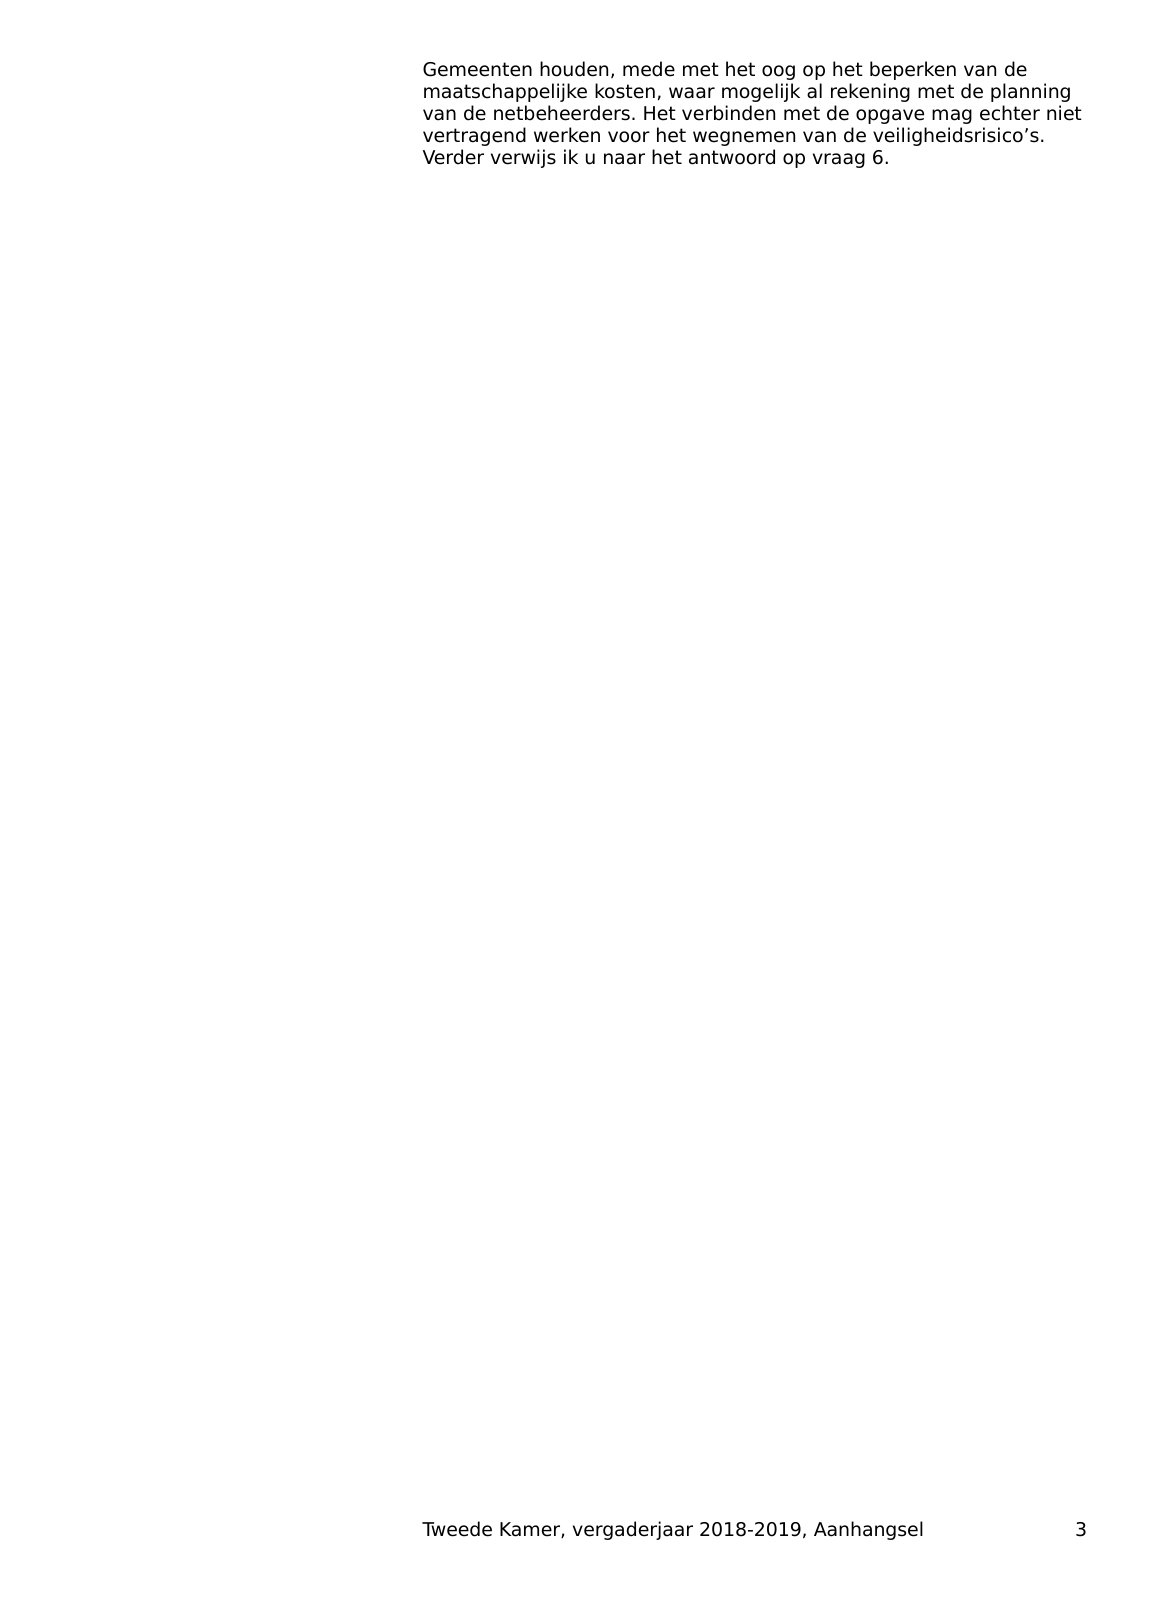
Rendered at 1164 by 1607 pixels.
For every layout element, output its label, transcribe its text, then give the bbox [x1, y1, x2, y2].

text Gemeenten houden, mede met het oog op het beperken van de maatschappelijke kosten, waar mogelijk al rekening met de planning van de netbeheerders. Het verbinden met de opgave mag echter niet vertragend werken voor het wegnemen van de veiligheidsrisico’s. Verder verwijs ik u naar het antwoord op vraag 6. [422, 59, 1087, 169]
